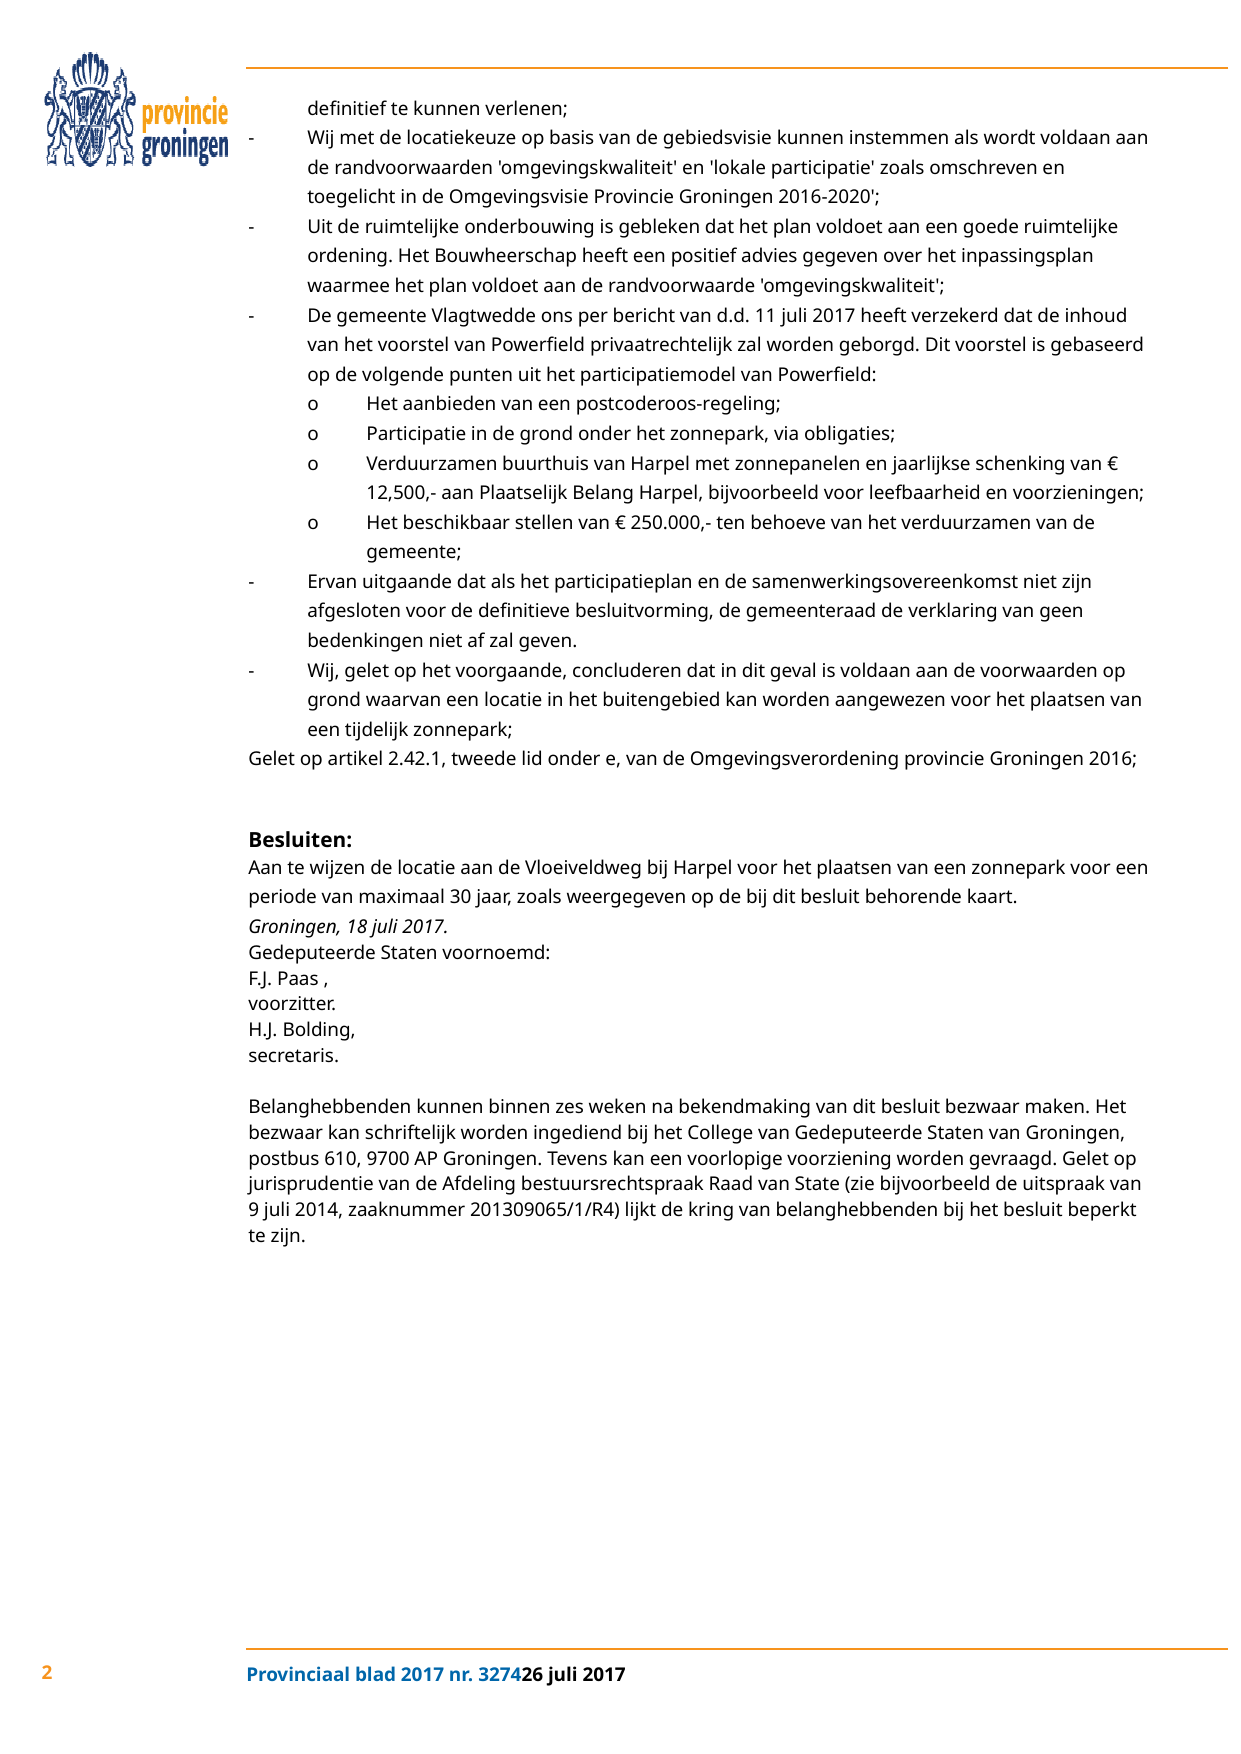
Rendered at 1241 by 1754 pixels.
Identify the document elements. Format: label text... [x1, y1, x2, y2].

list Verduurzamen buurthuis van Harpel met zonnepanelen en jaarlijkse schenking van € 12,500,- aan Plaatselijk Belang Harpel, bijvoorbeeld voor leefbaarheid en voorzieningen; [307, 450, 1152, 505]
list Uit de ruimtelijke onderbouwing is gebleken dat het plan voldoet aan een goede ruimtelijke ordening. Het Bouwheerschap heeft een positief advies gegeven over het inpassingsplan waarmee het plan voldoet aan de randvoorwaarde 'omgevingskwaliteit'; [248, 213, 1152, 298]
list Het aanbieden van een postcoderoos-regeling; [307, 391, 1152, 416]
text Groningen, 18 juli 2017. [248, 913, 1152, 939]
picture [41, 47, 231, 172]
text voorzitter. [248, 990, 1152, 1016]
text Gelet op artikel 2.42.1, tweede lid onder e, van de Omgevingsverordening provincie Groningen 2016; [248, 746, 1152, 771]
text secretaris. [248, 1042, 1152, 1068]
text Aan te wijzen de locatie aan de Vloeiveldweg bij Harpel voor het plaatsen van een zonnepark voor een periode van maximaal 30 jaar, zoals weergegeven op de bij dit besluit behorende kaart. [248, 854, 1152, 909]
list Participatie in de grond onder het zonnepark, via obligaties; [307, 420, 1152, 446]
text F.J. Paas , [248, 965, 1152, 990]
text Gedeputeerde Staten voornoemd: [248, 939, 1152, 965]
list definitief te kunnen verlenen; [248, 95, 1152, 121]
list Het beschikbaar stellen van € 250.000,- ten behoeve van het verduurzamen van de gemeente; [307, 509, 1152, 564]
text H.J. Bolding, [248, 1016, 1152, 1042]
list Wij, gelet op het voorgaande, concluderen dat in dit geval is voldaan aan de voorwaarden op grond waarvan een locatie in het buitengebied kan worden aangewezen voor het plaatsen van een tijdelijk zonnepark; [248, 657, 1152, 742]
list Wij met de locatiekeuze op basis van de gebiedsvisie kunnen instemmen als wordt voldaan aan de randvoorwaarden 'omgevingskwaliteit' en 'lokale participatie' zoals omschreven en toegelicht in de Omgevingsvisie Provincie Groningen 2016-2020'; [248, 124, 1152, 209]
text Besluiten: [248, 826, 1152, 854]
text Belanghebbenden kunnen binnen zes weken na bekendmaking van dit besluit bezwaar maken. Het bezwaar kan schriftelijk worden ingediend bij het College van Gedeputeerde Staten van Groningen, postbus 610, 9700 AP Groningen. Tevens kan een voorlopige voorziening worden gevraagd. Gelet op jurisprudentie van de Afdeling bestuursrechtspraak Raad van State (zie bijvoorbeeld de uitspraak van 9 juli 2014, zaaknummer 201309065/1/R4) lijkt de kring van belanghebbenden bij het besluit beperkt te zijn. [248, 1093, 1152, 1248]
list De gemeente Vlagtwedde ons per bericht van d.d. 11 juli 2017 heeft verzekerd dat de inhoud van het voorstel van Powerfield privaatrechtelijk zal worden geborgd. Dit voorstel is gebaseerd op de volgende punten uit het participatiemodel van Powerfield: [248, 302, 1152, 387]
list Ervan uitgaande dat als het participatieplan en de samenwerkingsovereenkomst niet zijn afgesloten voor de definitieve besluitvorming, de gemeenteraad de verklaring van geen bedenkingen niet af zal geven. [248, 568, 1152, 653]
